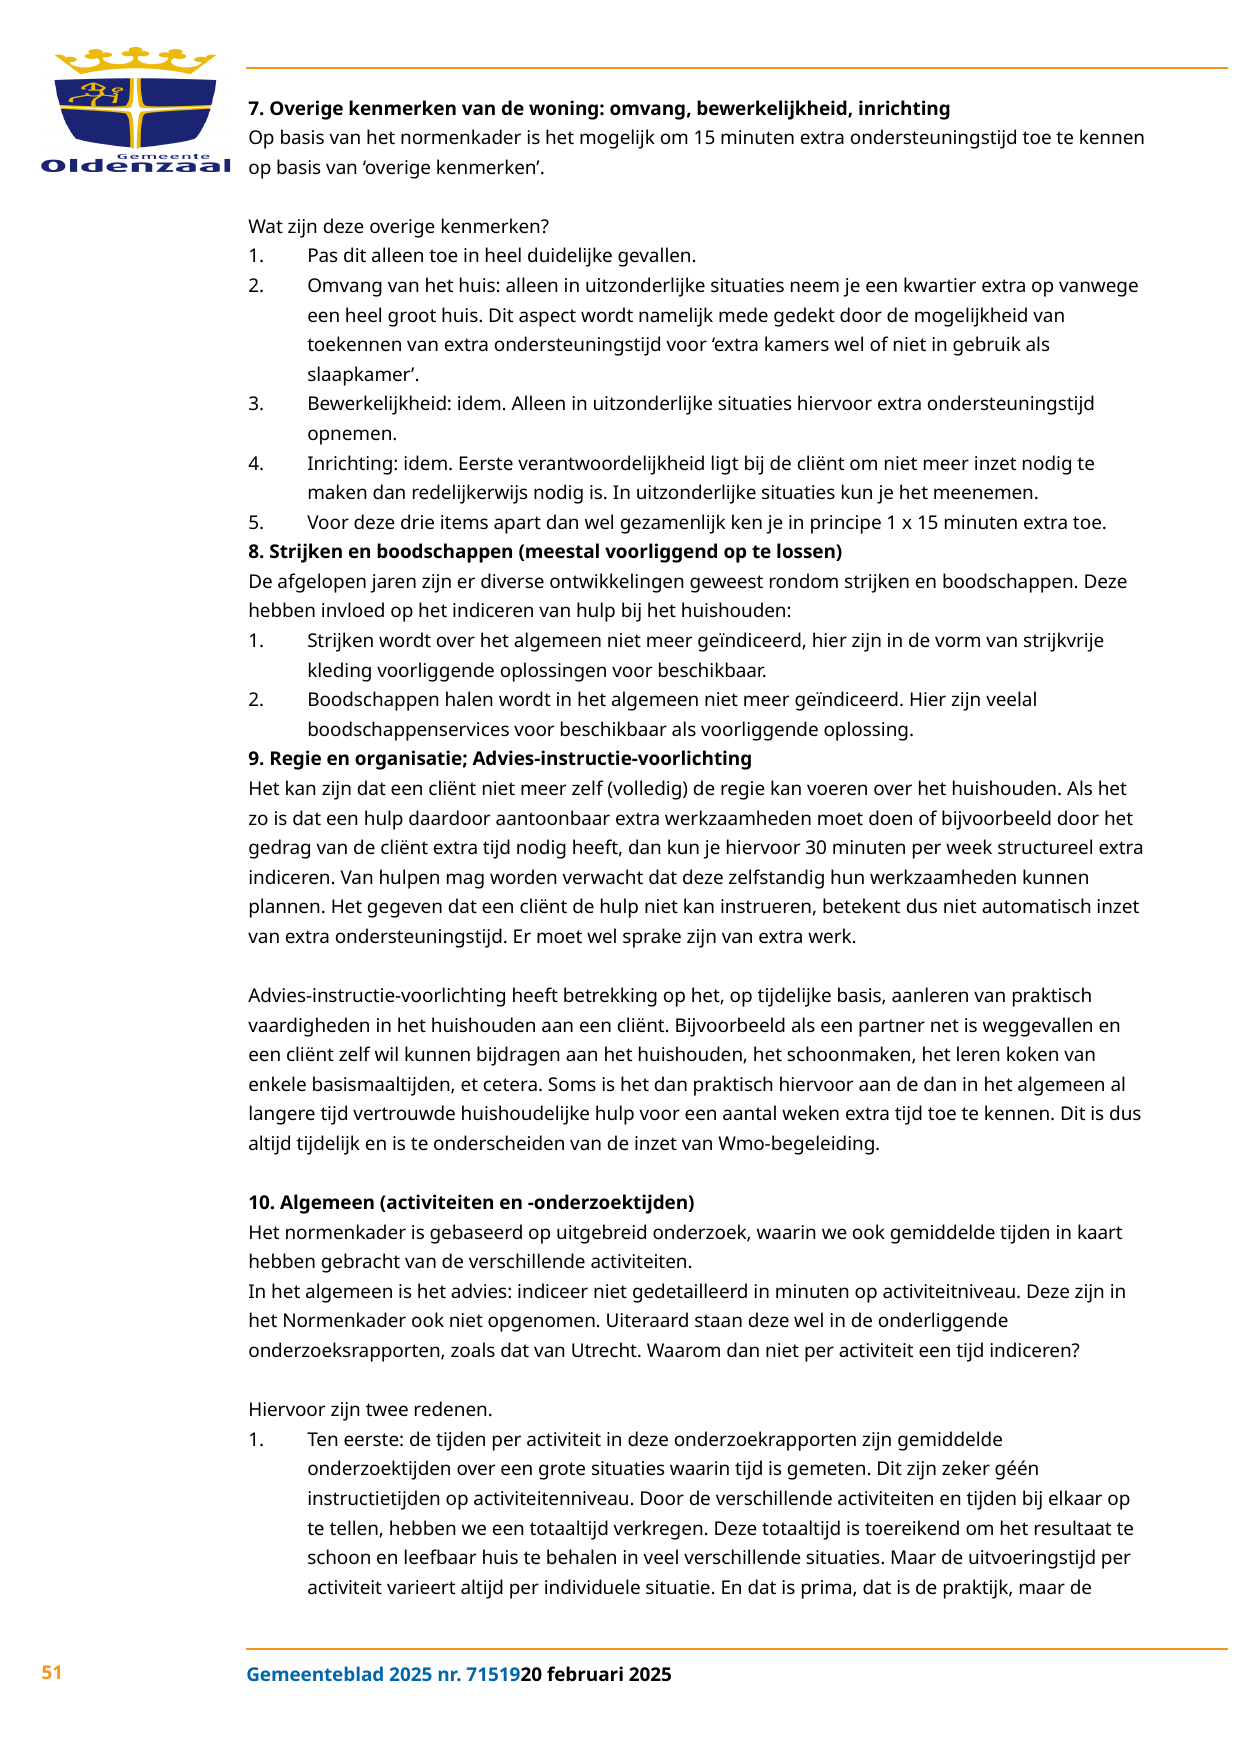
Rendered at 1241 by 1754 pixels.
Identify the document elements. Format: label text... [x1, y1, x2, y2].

list Boodschappen halen wordt in het algemeen niet meer geïndiceerd. Hier zijn veelal boodschappenservices voor beschikbaar als voorliggende oplossing. [248, 686, 1152, 742]
list Ten eerste: de tijden per activiteit in deze onderzoekrapporten zijn gemiddelde onderzoektijden over een grote situaties waarin tijd is gemeten. Dit zijn zeker géén instructietijden op activiteitenniveau. Door de verschillende activiteiten en tijden bij elkaar op te tellen, hebben we een totaaltijd verkregen. Deze totaaltijd is toereikend om het resultaat te schoon en leefbaar huis te behalen in veel verschillende situaties. Maar de uitvoeringstijd per activiteit varieert altijd per individuele situatie. En dat is prima, dat is de praktijk, maar de [248, 1426, 1152, 1600]
text Hiervoor zijn twee redenen. [248, 1396, 1152, 1422]
text 9. Regie en organisatie; Advies-instructie-voorlichting [248, 746, 1152, 771]
picture [41, 47, 231, 172]
text De afgelopen jaren zijn er diverse ontwikkelingen geweest rondom strijken en boodschappen. Deze hebben invloed op het indiceren van hulp bij het huishouden: [248, 568, 1152, 623]
text Wat zijn deze overige kenmerken? [248, 213, 1152, 239]
list Pas dit alleen toe in heel duidelijke gevallen. [248, 243, 1152, 268]
list Strijken wordt over het algemeen niet meer geïndiceerd, hier zijn in de vorm van strijkvrije kleding voorliggende oplossingen voor beschikbaar. [248, 627, 1152, 683]
text 8. Strijken en boodschappen (meestal voorliggend op te lossen) [248, 538, 1152, 564]
text Het kan zijn dat een cliënt niet meer zelf (volledig) de regie kan voeren over het huishouden. Als het zo is dat een hulp daardoor aantoonbaar extra werkzaamheden moet doen of bijvoorbeeld door het gedrag van de cliënt extra tijd nodig heeft, dan kun je hiervoor 30 minuten per week structureel extra indiceren. Van hulpen mag worden verwacht dat deze zelfstandig hun werkzaamheden kunnen plannen. Het gegeven dat een cliënt de hulp niet kan instrueren, betekent dus niet automatisch inzet van extra ondersteuningstijd. Er moet wel sprake zijn van extra werk. [248, 775, 1152, 949]
list Bewerkelijkheid: idem. Alleen in uitzonderlijke situaties hiervoor extra ondersteuningstijd opnemen. [248, 391, 1152, 446]
text Op basis van het normenkader is het mogelijk om 15 minuten extra ondersteuningstijd toe te kennen op basis van ‘overige kenmerken’. [248, 124, 1152, 180]
text Het normenkader is gebaseerd op uitgebreid onderzoek, waarin we ook gemiddelde tijden in kaart hebben gebracht van de verschillende activiteiten. [248, 1219, 1152, 1274]
text 7. Overige kenmerken van de woning: omvang, bewerkelijkheid, inrichting [248, 95, 1152, 121]
list Omvang van het huis: alleen in uitzonderlijke situaties neem je een kwartier extra op vanwege een heel groot huis. Dit aspect wordt namelijk mede gedekt door de mogelijkheid van toekennen van extra ondersteuningstijd voor ‘extra kamers wel of niet in gebruik als slaapkamer’. [248, 272, 1152, 387]
list Inrichting: idem. Eerste verantwoordelijkheid ligt bij de cliënt om niet meer inzet nodig te maken dan redelijkerwijs nodig is. In uitzonderlijke situaties kun je het meenemen. [248, 450, 1152, 505]
text In het algemeen is het advies: indiceer niet gedetailleerd in minuten op activiteitniveau. Deze zijn in het Normenkader ook niet opgenomen. Uiteraard staan deze wel in de onderliggende onderzoeksrapporten, zoals dat van Utrecht. Waarom dan niet per activiteit een tijd indiceren? [248, 1278, 1152, 1363]
text Advies-instructie-voorlichting heeft betrekking op het, op tijdelijke basis, aanleren van praktisch vaardigheden in het huishouden aan een cliënt. Bijvoorbeeld als een partner net is weggevallen en een cliënt zelf wil kunnen bijdragen aan het huishouden, het schoonmaken, het leren koken van enkele basismaaltijden, et cetera. Soms is het dan praktisch hiervoor aan de dan in het algemeen al langere tijd vertrouwde huishoudelijke hulp voor een aantal weken extra tijd toe te kennen. Dit is dus altijd tijdelijk en is te onderscheiden van de inzet van Wmo-begeleiding. [248, 982, 1152, 1156]
text 10. Algemeen (activiteiten en -onderzoektijden) [248, 1189, 1152, 1215]
list Voor deze drie items apart dan wel gezamenlijk ken je in principe 1 x 15 minuten extra toe. [248, 509, 1152, 535]
